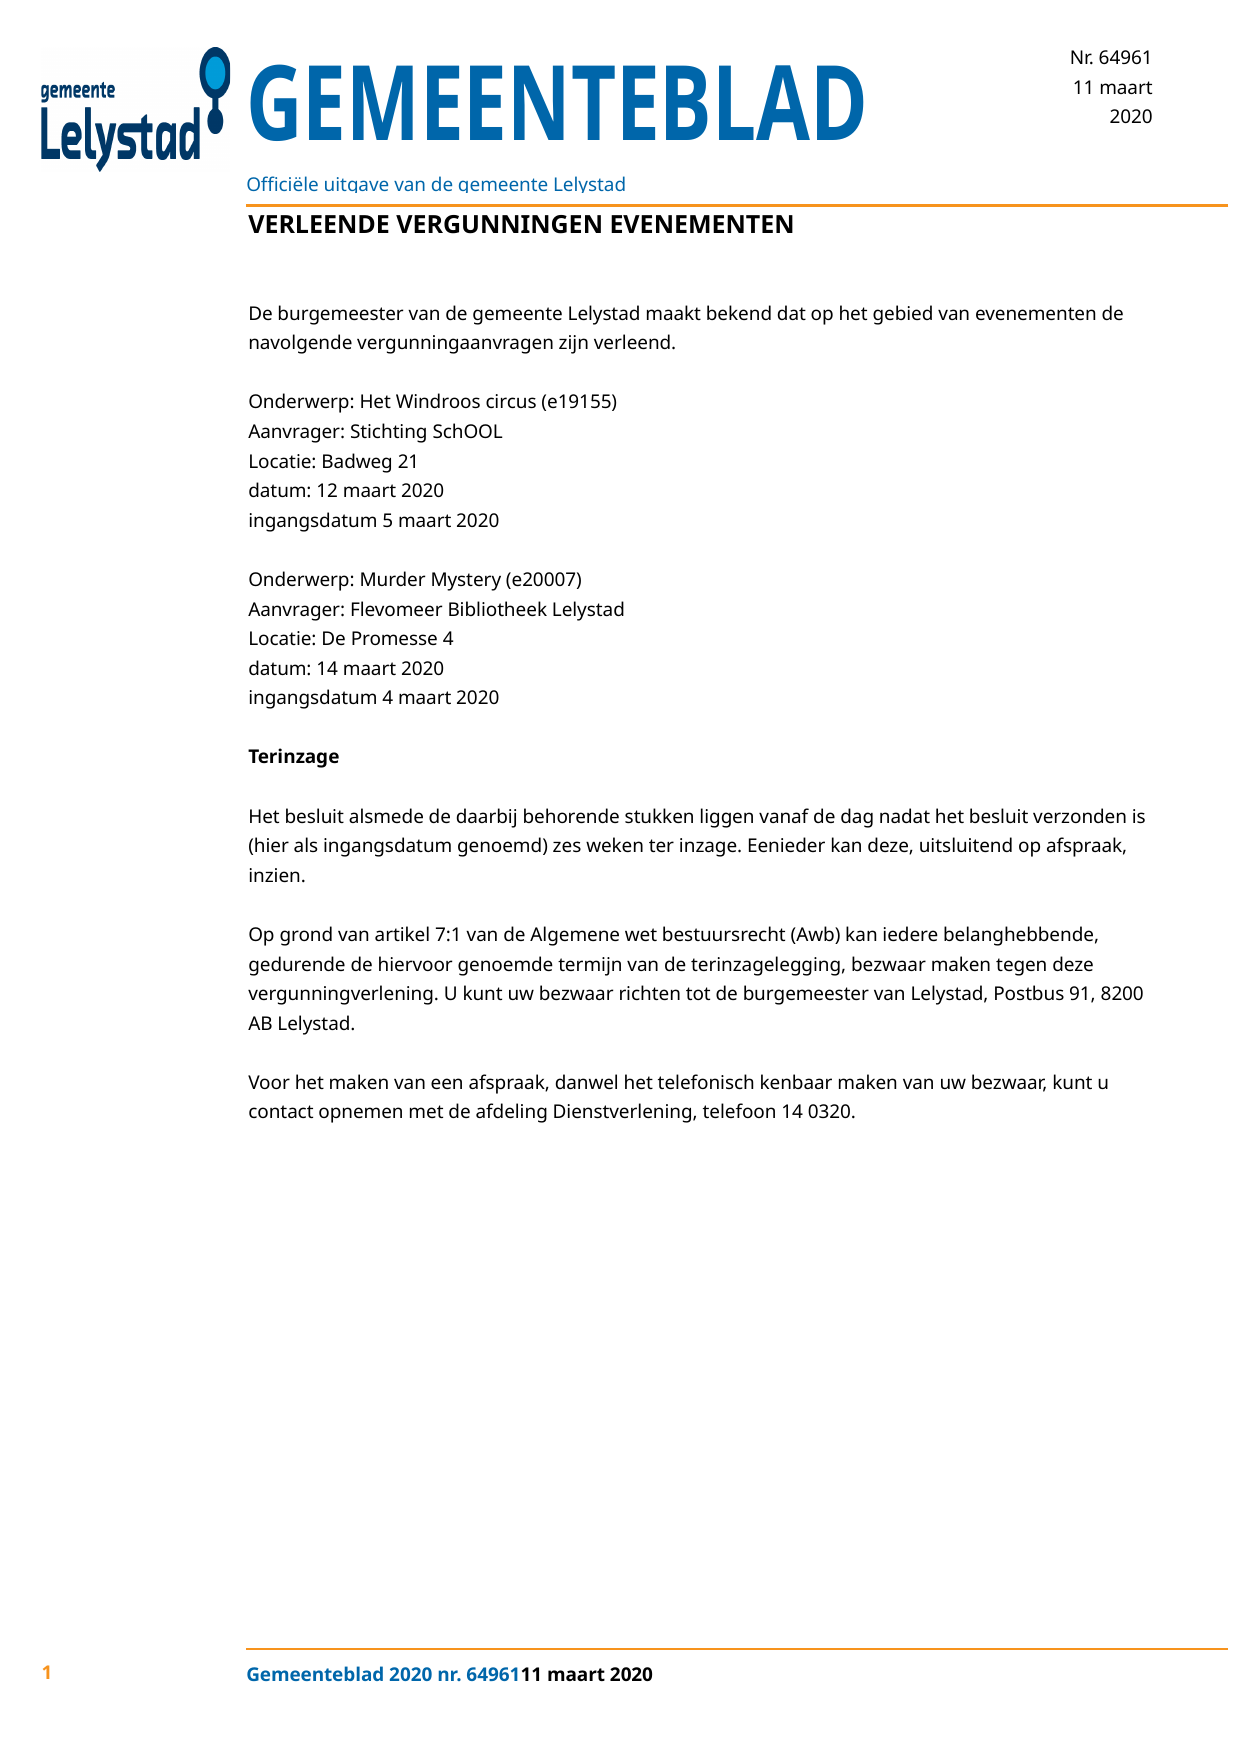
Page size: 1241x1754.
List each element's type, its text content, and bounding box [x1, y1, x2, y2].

text VERLEENDE VERGUNNINGEN EVENEMENTEN [248, 207, 1152, 241]
text ingangsdatum 5 maart 2020 [248, 507, 1152, 533]
text Voor het maken van een afspraak, danwel het telefonisch kenbaar maken van uw bezwaar, kunt u contact opnemen met de afdeling Dienstverlening, telefoon 14 0320. [248, 1069, 1152, 1124]
text Terinzage [248, 744, 1152, 769]
text datum: 14 maart 2020 [248, 655, 1152, 681]
text Aanvrager: Stichting SchOOL [248, 418, 1152, 444]
text Onderwerp: Murder Mystery (e20007) [248, 566, 1152, 592]
text Locatie: Badweg 21 [248, 448, 1152, 473]
text Op grond van artikel 7:1 van de Algemene wet bestuursrecht (Awb) kan iedere belanghebbende, gedurende de hiervoor genoemde termijn van de terinzagelegging, bezwaar maken tegen deze vergunningverlening. U kunt uw bezwaar richten tot de burgemeester van Lelystad, Postbus 91, 8200 AB Lelystad. [248, 921, 1152, 1036]
text datum: 12 maart 2020 [248, 477, 1152, 503]
text Aanvrager: Flevomeer Bibliotheek Lelystad [248, 596, 1152, 621]
text Locatie: De Promesse 4 [248, 625, 1152, 651]
picture [41, 47, 231, 172]
text Het besluit alsmede de daarbij behorende stukken liggen vanaf de dag nadat het besluit verzonden is (hier als ingangsdatum genoemd) zes weken ter inzage. Eenieder kan deze, uitsluitend op afspraak, inzien. [248, 803, 1152, 888]
text Onderwerp: Het Windroos circus (e19155) [248, 389, 1152, 414]
text ingangsdatum 4 maart 2020 [248, 684, 1152, 710]
text De burgemeester van de gemeente Lelystad maakt bekend dat op het gebied van evenementen de navolgende vergunningaanvragen zijn verleend. [248, 300, 1152, 355]
